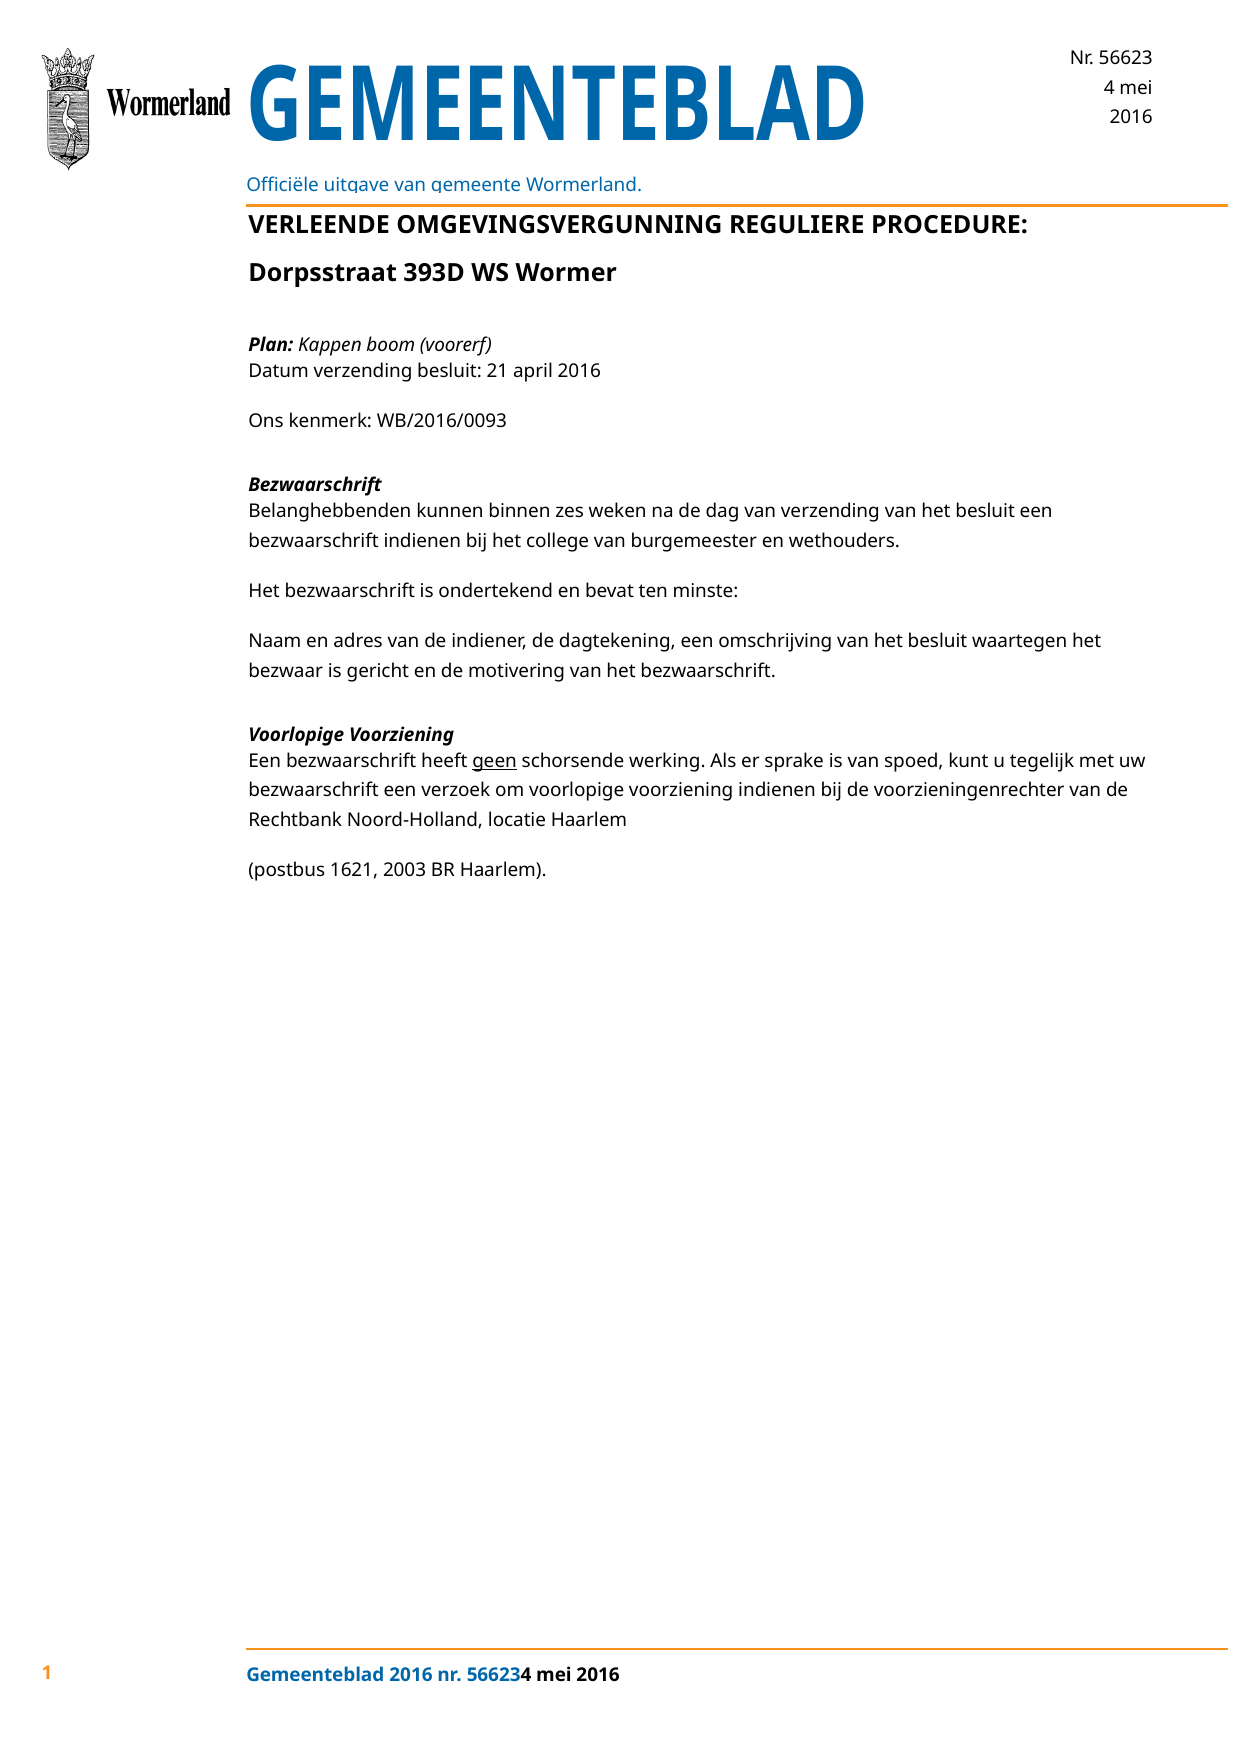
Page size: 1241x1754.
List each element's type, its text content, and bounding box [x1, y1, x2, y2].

picture [41, 47, 231, 172]
text Plan: Kappen boom (voorerf) [248, 331, 1152, 357]
text Voorlopige Voorziening [248, 721, 1152, 747]
text Ons kenmerk: WB/2016/0093 [248, 408, 1152, 433]
text Datum verzending besluit: 21 april 2016 [248, 357, 1152, 383]
text VERLEENDE OMGEVINGSVERGUNNING REGULIERE PROCEDURE: Dorpsstraat 393D WS Wormer [248, 207, 1152, 288]
text Naam en adres van de indiener, de dagtekening, een omschrijving van het besluit waartegen het bezwaar is gericht en de motivering van het bezwaarschrift. [248, 628, 1152, 683]
text (postbus 1621, 2003 BR Haarlem). [248, 857, 1152, 882]
text Het bezwaarschrift is ondertekend en bevat ten minste: [248, 577, 1152, 603]
text Bezwaarschrift [248, 472, 1152, 497]
text Een bezwaarschrift heeft geen schorsende werking. Als er sprake is van spoed, kunt u tegelijk met uw bezwaarschrift een verzoek om voorlopige voorziening indienen bij de voorzieningenrechter van de Rechtbank Noord-Holland, locatie Haarlem [248, 747, 1152, 832]
text Belanghebbenden kunnen binnen zes weken na de dag van verzending van het besluit een bezwaarschrift indienen bij het college van burgemeester en wethouders. [248, 497, 1152, 553]
